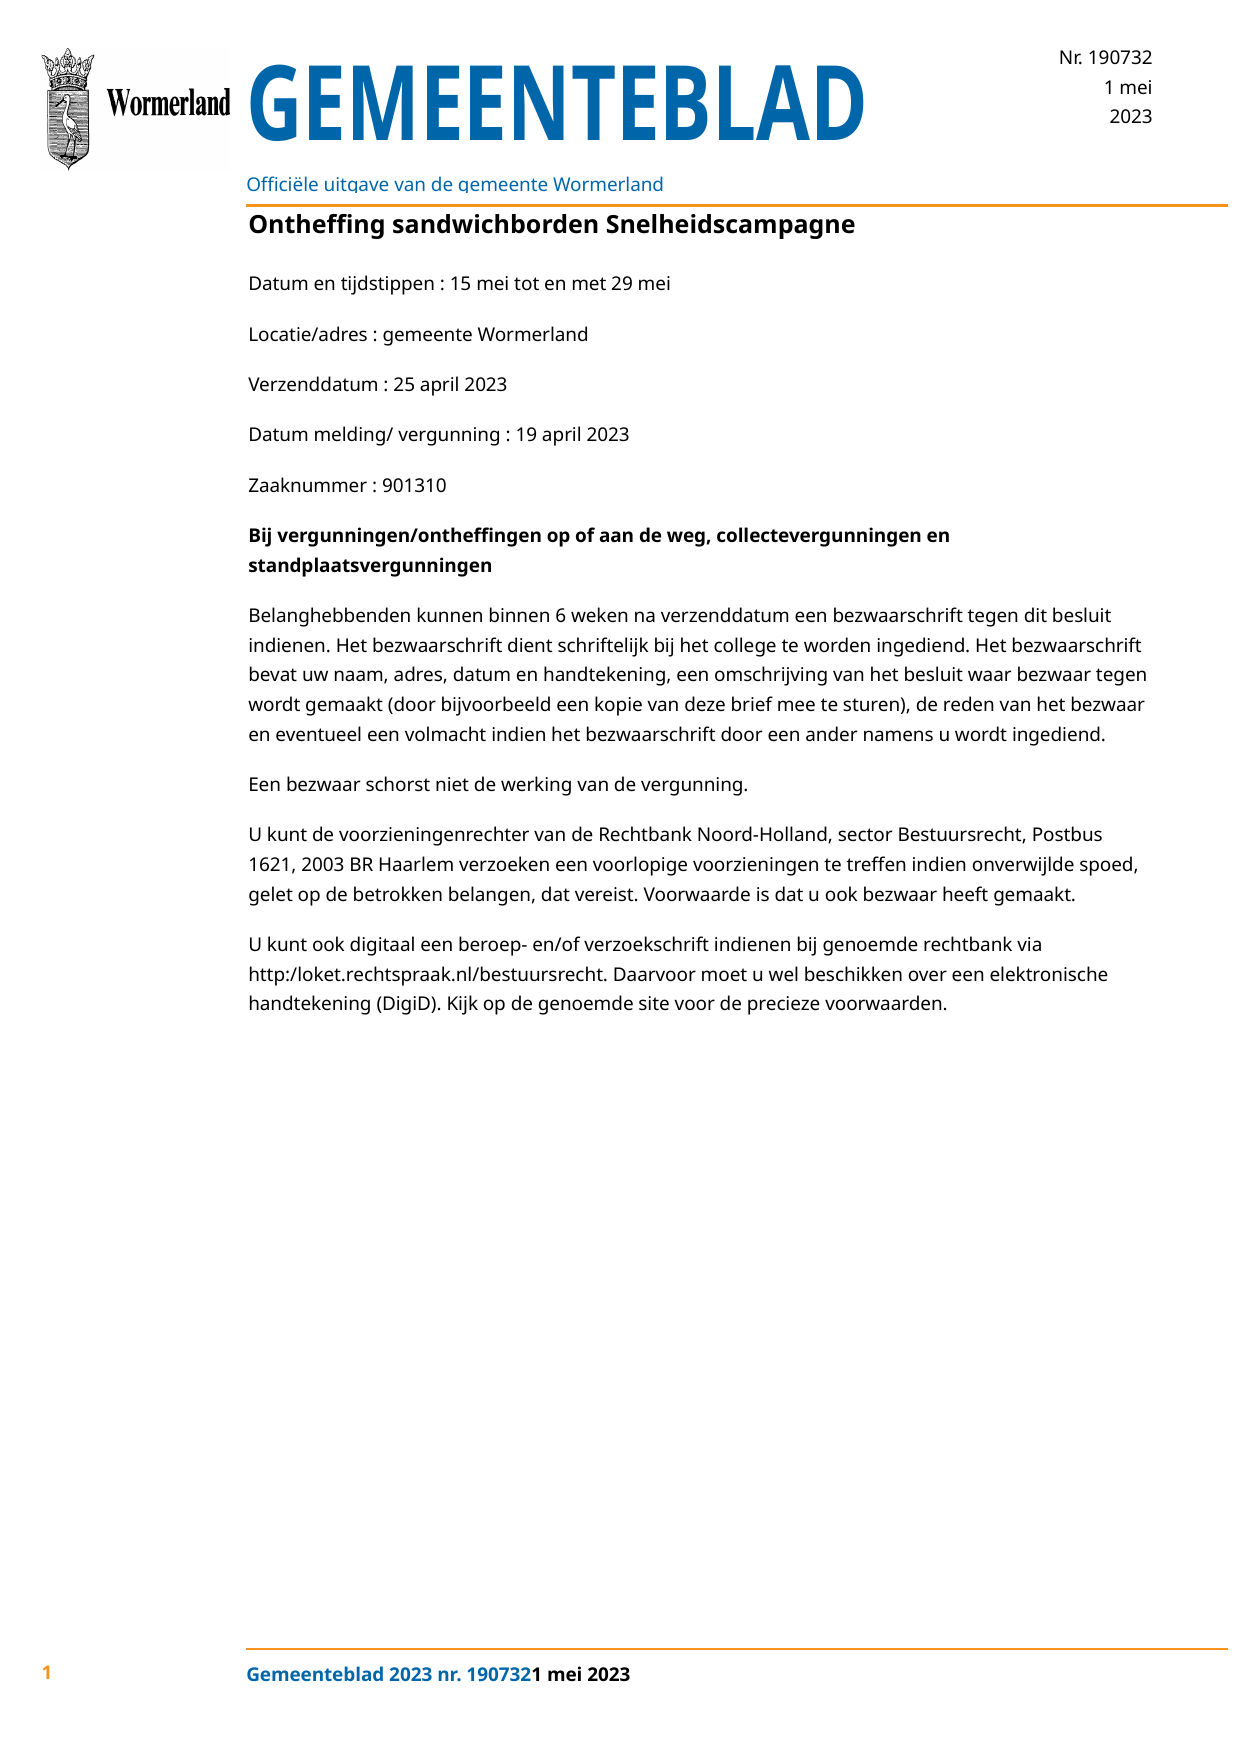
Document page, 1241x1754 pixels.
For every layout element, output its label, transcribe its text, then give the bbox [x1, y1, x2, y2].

text Een bezwaar schorst niet de werking van de vergunning. [248, 771, 1152, 797]
text Datum melding/ vergunning : 19 april 2023 [248, 422, 1152, 447]
text Verzenddatum : 25 april 2023 [248, 371, 1152, 397]
text Datum en tijdstippen : 15 mei tot en met 29 mei [248, 270, 1152, 296]
text Ontheffing sandwichborden Snelheidscampagne [248, 207, 1152, 241]
picture [41, 47, 231, 172]
text U kunt de voorzieningenrechter van de Rechtbank Noord-Holland, sector Bestuursrecht, Postbus 1621, 2003 BR Haarlem verzoeken een voorlopige voorzieningen te treffen indien onverwijlde spoed, gelet op de betrokken belangen, dat vereist. Voorwaarde is dat u ook bezwaar heeft gemaakt. [248, 822, 1152, 906]
text Belanghebbenden kunnen binnen 6 weken na verzenddatum een bezwaarschrift tegen dit besluit indienen. Het bezwaarschrift dient schriftelijk bij het college te worden ingediend. Het bezwaarschrift bevat uw naam, adres, datum en handtekening, een omschrijving van het besluit waar bezwaar tegen wordt gemaakt (door bijvoorbeeld een kopie van deze brief mee te sturen), de reden van het bezwaar en eventueel een volmacht indien het bezwaarschrift door een ander namens u wordt ingediend. [248, 602, 1152, 746]
text U kunt ook digitaal een beroep- en/of verzoekschrift indienen bij genoemde rechtbank via http:/loket.rechtspraak.nl/bestuursrecht. Daarvoor moet u wel beschikken over een elektronische handtekening (DigiD). Kijk op de genoemde site voor de precieze voorwaarden. [248, 931, 1152, 1016]
text Bij vergunningen/ontheffingen op of aan de weg, collectevergunningen en standplaatsvergunningen [248, 522, 1152, 578]
text Locatie/adres : gemeente Wormerland [248, 321, 1152, 346]
text Zaaknummer : 901310 [248, 472, 1152, 498]
table_header [248, 1020, 1152, 1046]
